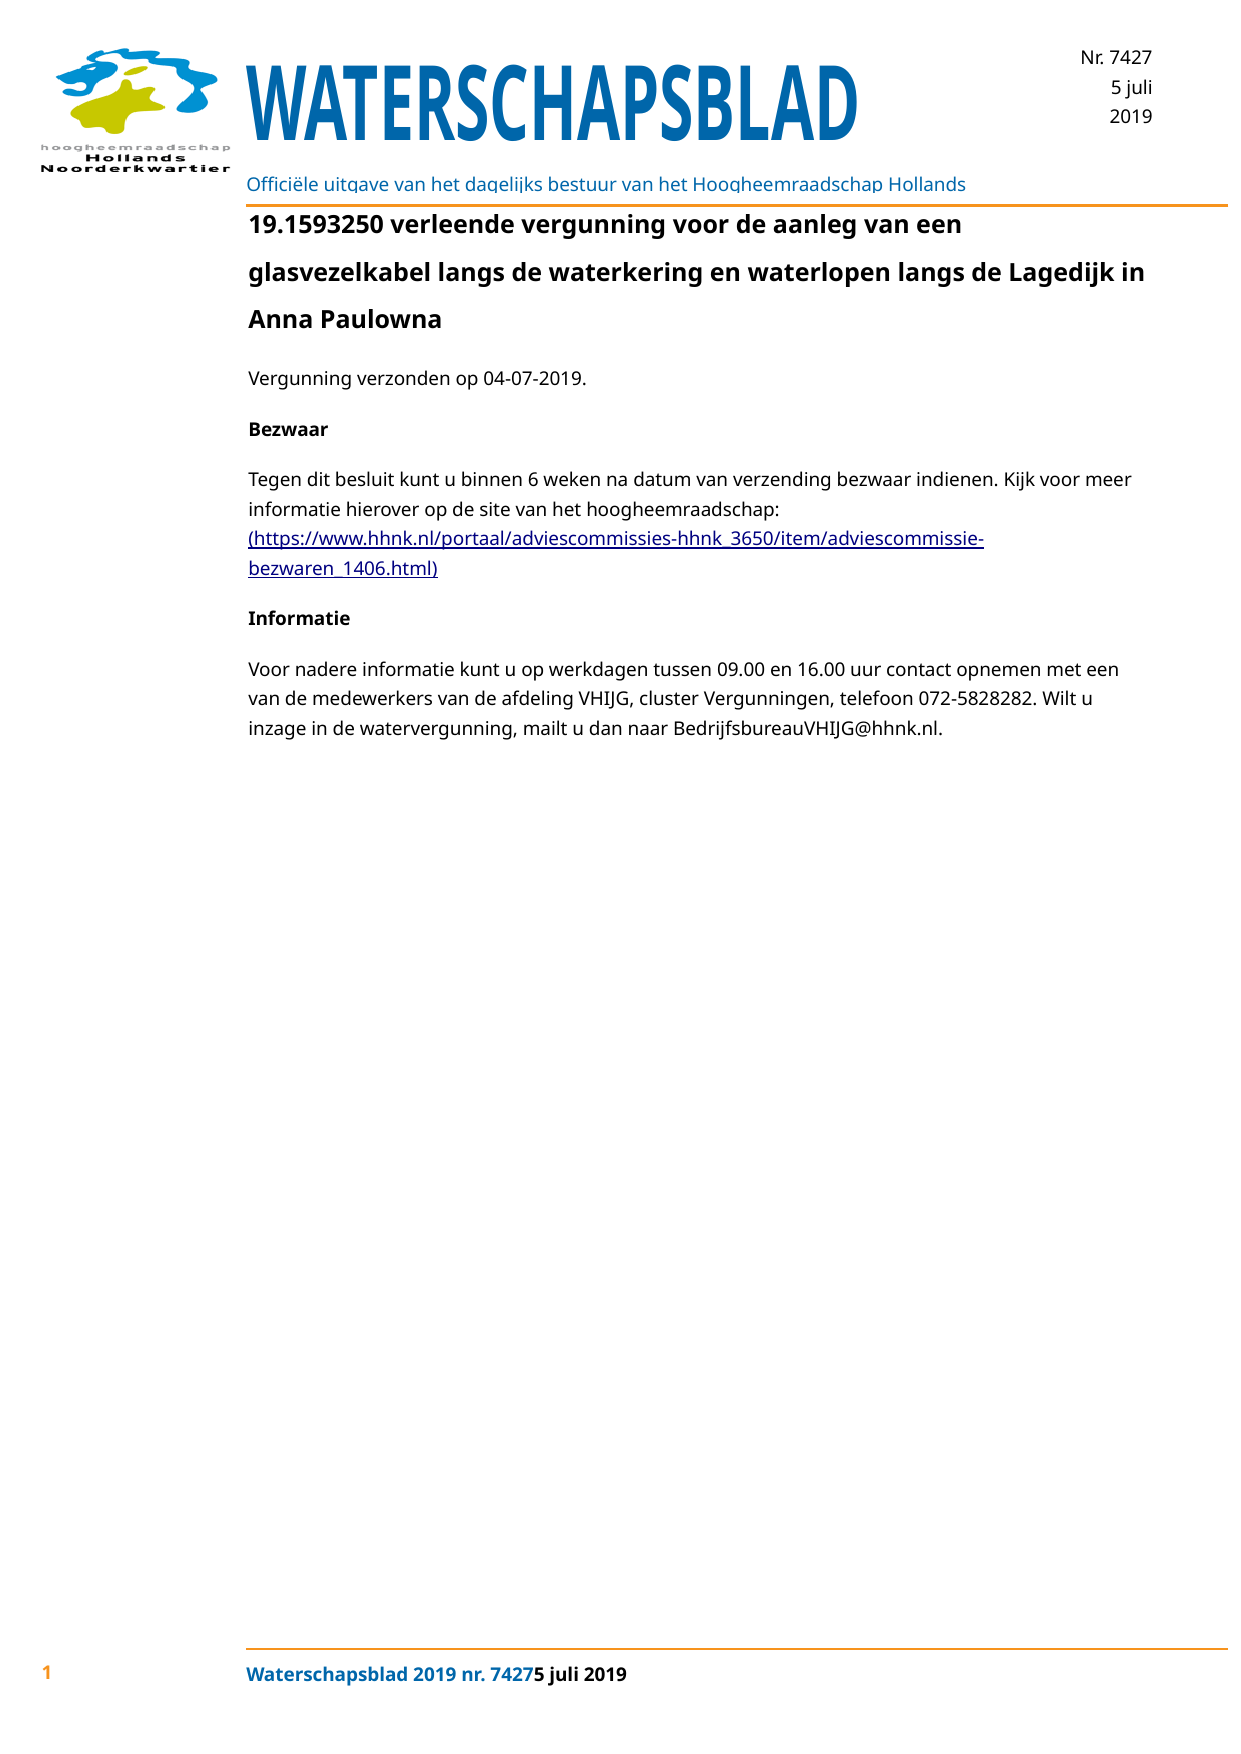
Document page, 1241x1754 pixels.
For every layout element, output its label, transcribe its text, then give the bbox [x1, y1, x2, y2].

picture [41, 47, 231, 172]
text Vergunning verzonden op 04-07-2019. [248, 366, 1152, 391]
text 19.1593250 verleende vergunning voor de aanleg van een glasvezelkabel langs de waterkering en waterlopen langs de Lagedijk in Anna Paulowna [248, 207, 1152, 336]
text Tegen dit besluit kunt u binnen 6 weken na datum van verzending bezwaar indienen. Kijk voor meer informatie hierover op de site van het hoogheemraadschap: (https://www.hhnk.nl/portaal/adviescommissies-hhnk_3650/item/adviescommissie-bezwaren_1406.html) [248, 466, 1152, 581]
text Voor nadere informatie kunt u op werkdagen tussen 09.00 en 16.00 uur contact opnemen met een van de medewerkers van de afdeling VHIJG, cluster Vergunningen, telefoon 072-5828282. Wilt u inzage in de watervergunning, mailt u dan naar BedrijfsbureauVHIJG@hhnk.nl. [248, 656, 1152, 741]
text Informatie [248, 606, 1152, 631]
text Bezwaar [248, 416, 1152, 442]
